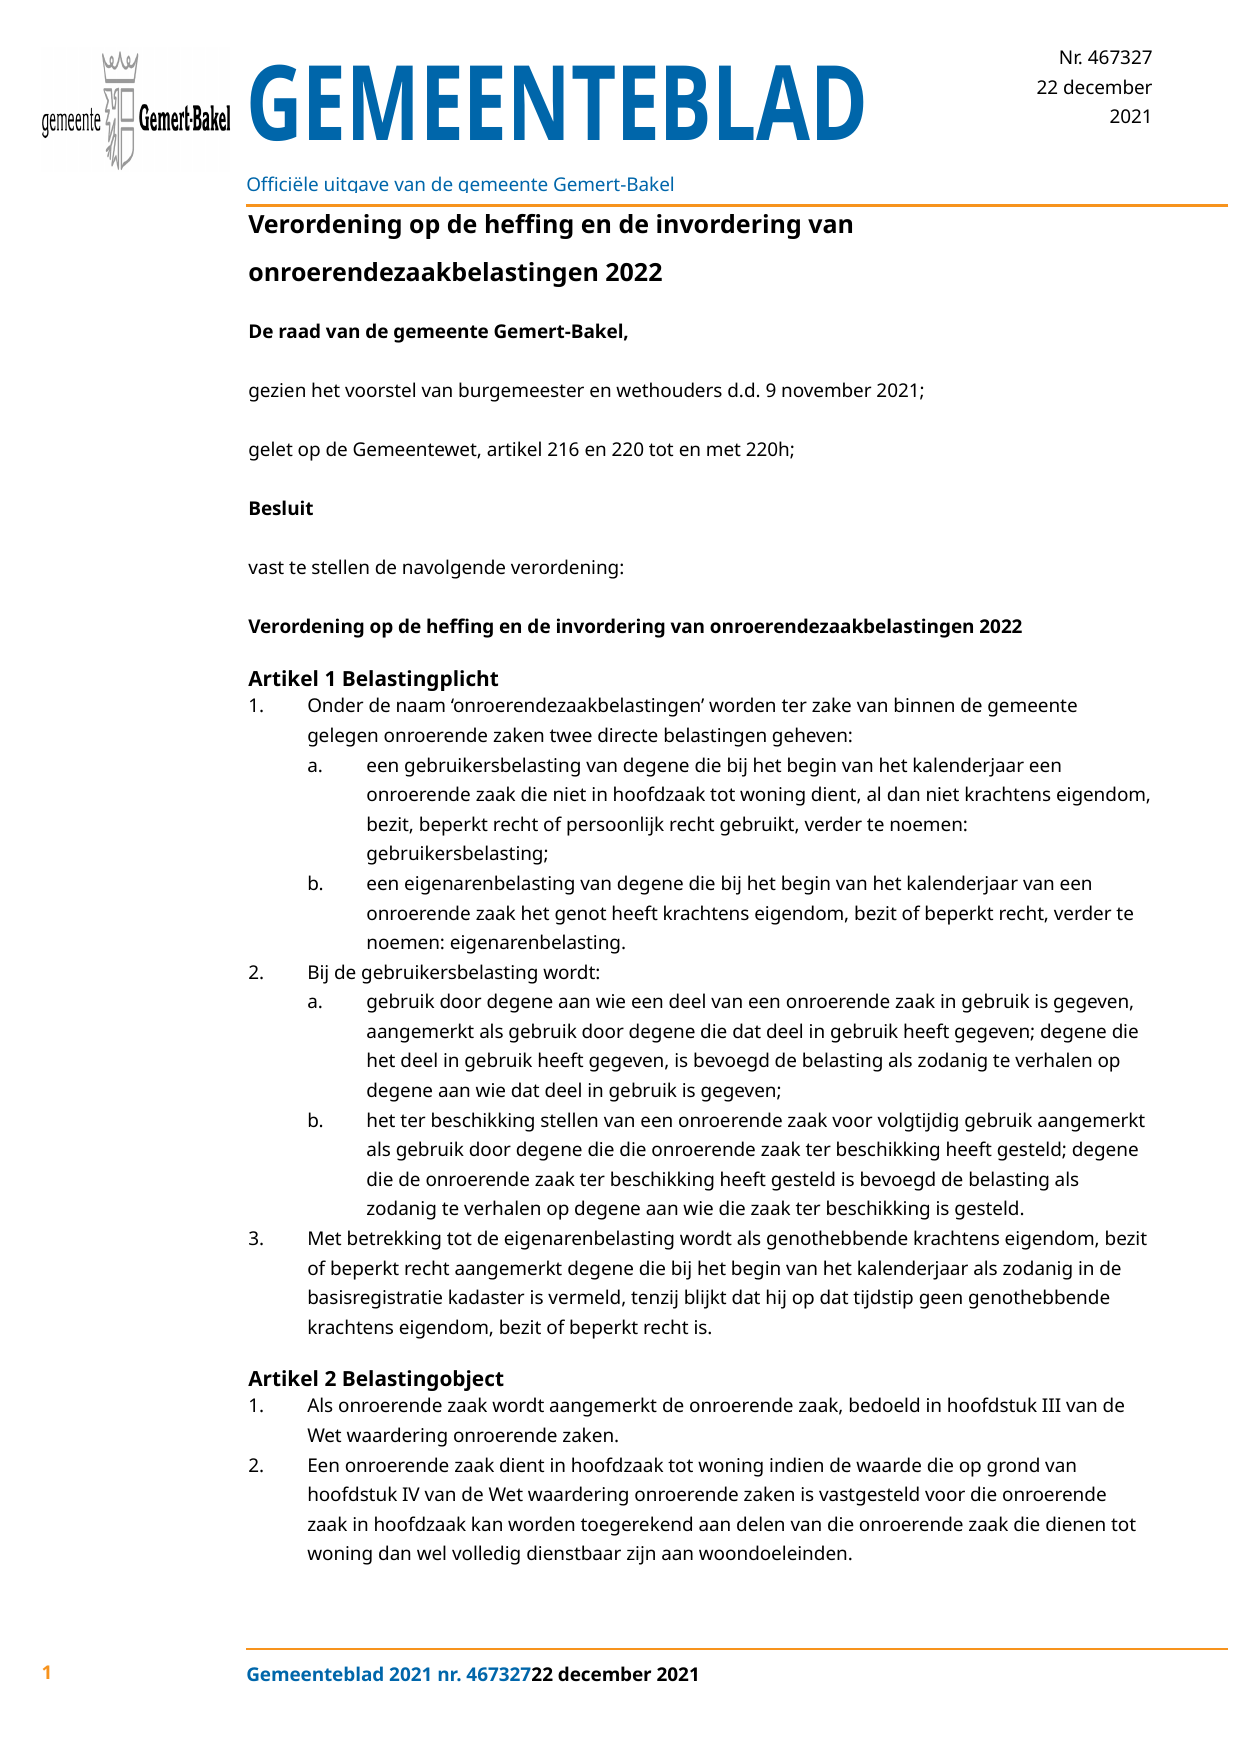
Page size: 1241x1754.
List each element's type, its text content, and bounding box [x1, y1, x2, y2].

list Met betrekking tot de eigenarenbelasting wordt als genothebbende krachtens eigendom, bezit of beperkt recht aangemerkt degene die bij het begin van het kalenderjaar als zodanig in de basisregistratie kadaster is vermeld, tenzij blijkt dat hij op dat tijdstip geen genothebbende krachtens eigendom, bezit of beperkt recht is. [248, 1225, 1152, 1339]
text gezien het voorstel van burgemeester en wethouders d.d. 9 november 2021; [248, 377, 1152, 403]
list een gebruikersbelasting van degene die bij het begin van het kalenderjaar een onroerende zaak die niet in hoofdzaak tot woning dient, al dan niet krachtens eigendom, bezit, beperkt recht of persoonlijk recht gebruikt, verder te noemen: gebruikersbelasting; [307, 752, 1152, 866]
list een eigenarenbelasting van degene die bij het begin van het kalenderjaar van een onroerende zaak het genot heeft krachtens eigendom, bezit of beperkt recht, verder te noemen: eigenarenbelasting. [307, 870, 1152, 955]
text De raad van de gemeente Gemert-Bakel, [248, 318, 1152, 344]
picture [41, 47, 231, 172]
text Artikel 1 Belastingplicht [248, 664, 1152, 693]
list Onder de naam ‘onroerendezaakbelastingen’ worden ter zake van binnen de gemeente gelegen onroerende zaken twee directe belastingen geheven: [248, 693, 1152, 748]
list Een onroerende zaak dient in hoofdzaak tot woning indien de waarde die op grond van hoofdstuk IV van de Wet waardering onroerende zaken is vastgesteld voor die onroerende zaak in hoofdzaak kan worden toegerekend aan delen van die onroerende zaak die dienen tot woning dan wel volledig dienstbaar zijn aan woondoeleinden. [248, 1452, 1152, 1566]
list gebruik door degene aan wie een deel van een onroerende zaak in gebruik is gegeven, aangemerkt als gebruik door degene die dat deel in gebruik heeft gegeven; degene die het deel in gebruik heeft gegeven, is bevoegd de belasting als zodanig te verhalen op degene aan wie dat deel in gebruik is gegeven; [307, 988, 1152, 1103]
list Bij de gebruikersbelasting wordt: [248, 959, 1152, 984]
text gelet op de Gemeentewet, artikel 216 en 220 tot en met 220h; [248, 436, 1152, 462]
text Besluit [248, 495, 1152, 521]
list Als onroerende zaak wordt aangemerkt de onroerende zaak, bedoeld in hoofdstuk III van de Wet waardering onroerende zaken. [248, 1393, 1152, 1448]
text Verordening op de heffing en de invordering van onroerendezaakbelastingen 2022 [248, 614, 1152, 639]
text vast te stellen de navolgende verordening: [248, 554, 1152, 580]
list het ter beschikking stellen van een onroerende zaak voor volgtijdig gebruik aangemerkt als gebruik door degene die die onroerende zaak ter beschikking heeft gesteld; degene die de onroerende zaak ter beschikking heeft gesteld is bevoegd de belasting als zodanig te verhalen op degene aan wie die zaak ter beschikking is gesteld. [307, 1107, 1152, 1221]
text Artikel 2 Belastingobject [248, 1364, 1152, 1393]
text Verordening op de heffing en de invordering van onroerendezaakbelastingen 2022 [248, 207, 1152, 288]
